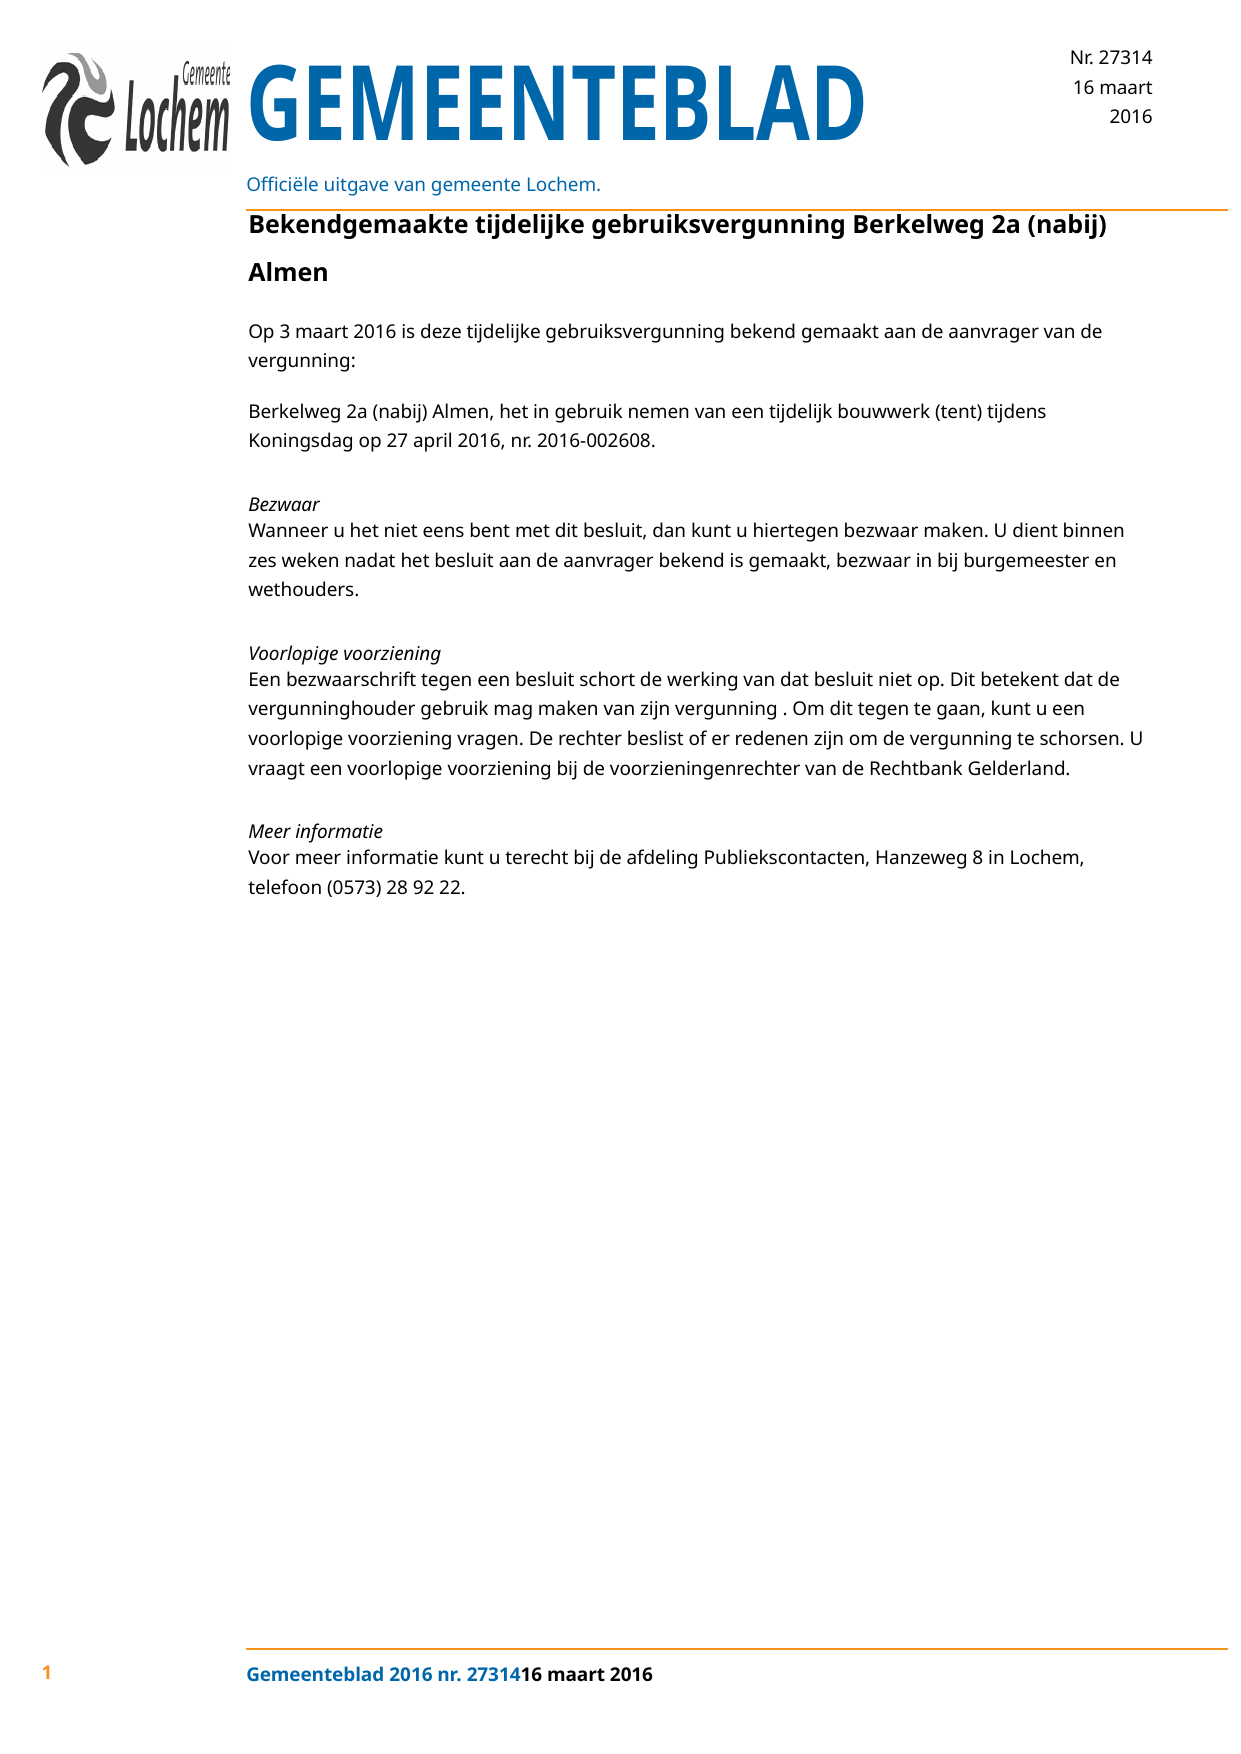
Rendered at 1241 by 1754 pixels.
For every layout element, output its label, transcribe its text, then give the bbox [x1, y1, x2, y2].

text Een bezwaarschrift tegen een besluit schort de werking van dat besluit niet op. Dit betekent dat de vergunninghouder gebruik mag maken van zijn vergunning . Om dit tegen te gaan, kunt u een voorlopige voorziening vragen. De rechter beslist of er redenen zijn om de vergunning te schorsen. U vraagt een voorlopige voorziening bij de voorzieningenrechter van de Rechtbank Gelderland. [248, 666, 1152, 781]
text Wanneer u het niet eens bent met dit besluit, dan kunt u hiertegen bezwaar maken. U dient binnen zes weken nadat het besluit aan de aanvrager bekend is gemaakt, bezwaar in bij burgemeester en wethouders. [248, 517, 1152, 602]
text Berkelweg 2a (nabij) Almen, het in gebruik nemen van een tijdelijk bouwwerk (tent) tijdens Koningsdag op 27 april 2016, nr. 2016-002608. [248, 398, 1152, 453]
text Op 3 maart 2016 is deze tijdelijke gebruiksvergunning bekend gemaakt aan de aanvrager van de vergunning: [248, 318, 1152, 373]
text Voor meer informatie kunt u terecht bij de afdeling Publiekscontacten, Hanzeweg 8 in Lochem, telefoon (0573) 28 92 22. [248, 844, 1152, 900]
picture [41, 47, 231, 172]
text Bekendgemaakte tijdelijke gebruiksvergunning Berkelweg 2a (nabij) Almen [248, 211, 1152, 288]
text Voorlopige voorziening [248, 640, 1152, 666]
text Meer informatie [248, 819, 1152, 844]
text Bezwaar [248, 491, 1152, 517]
